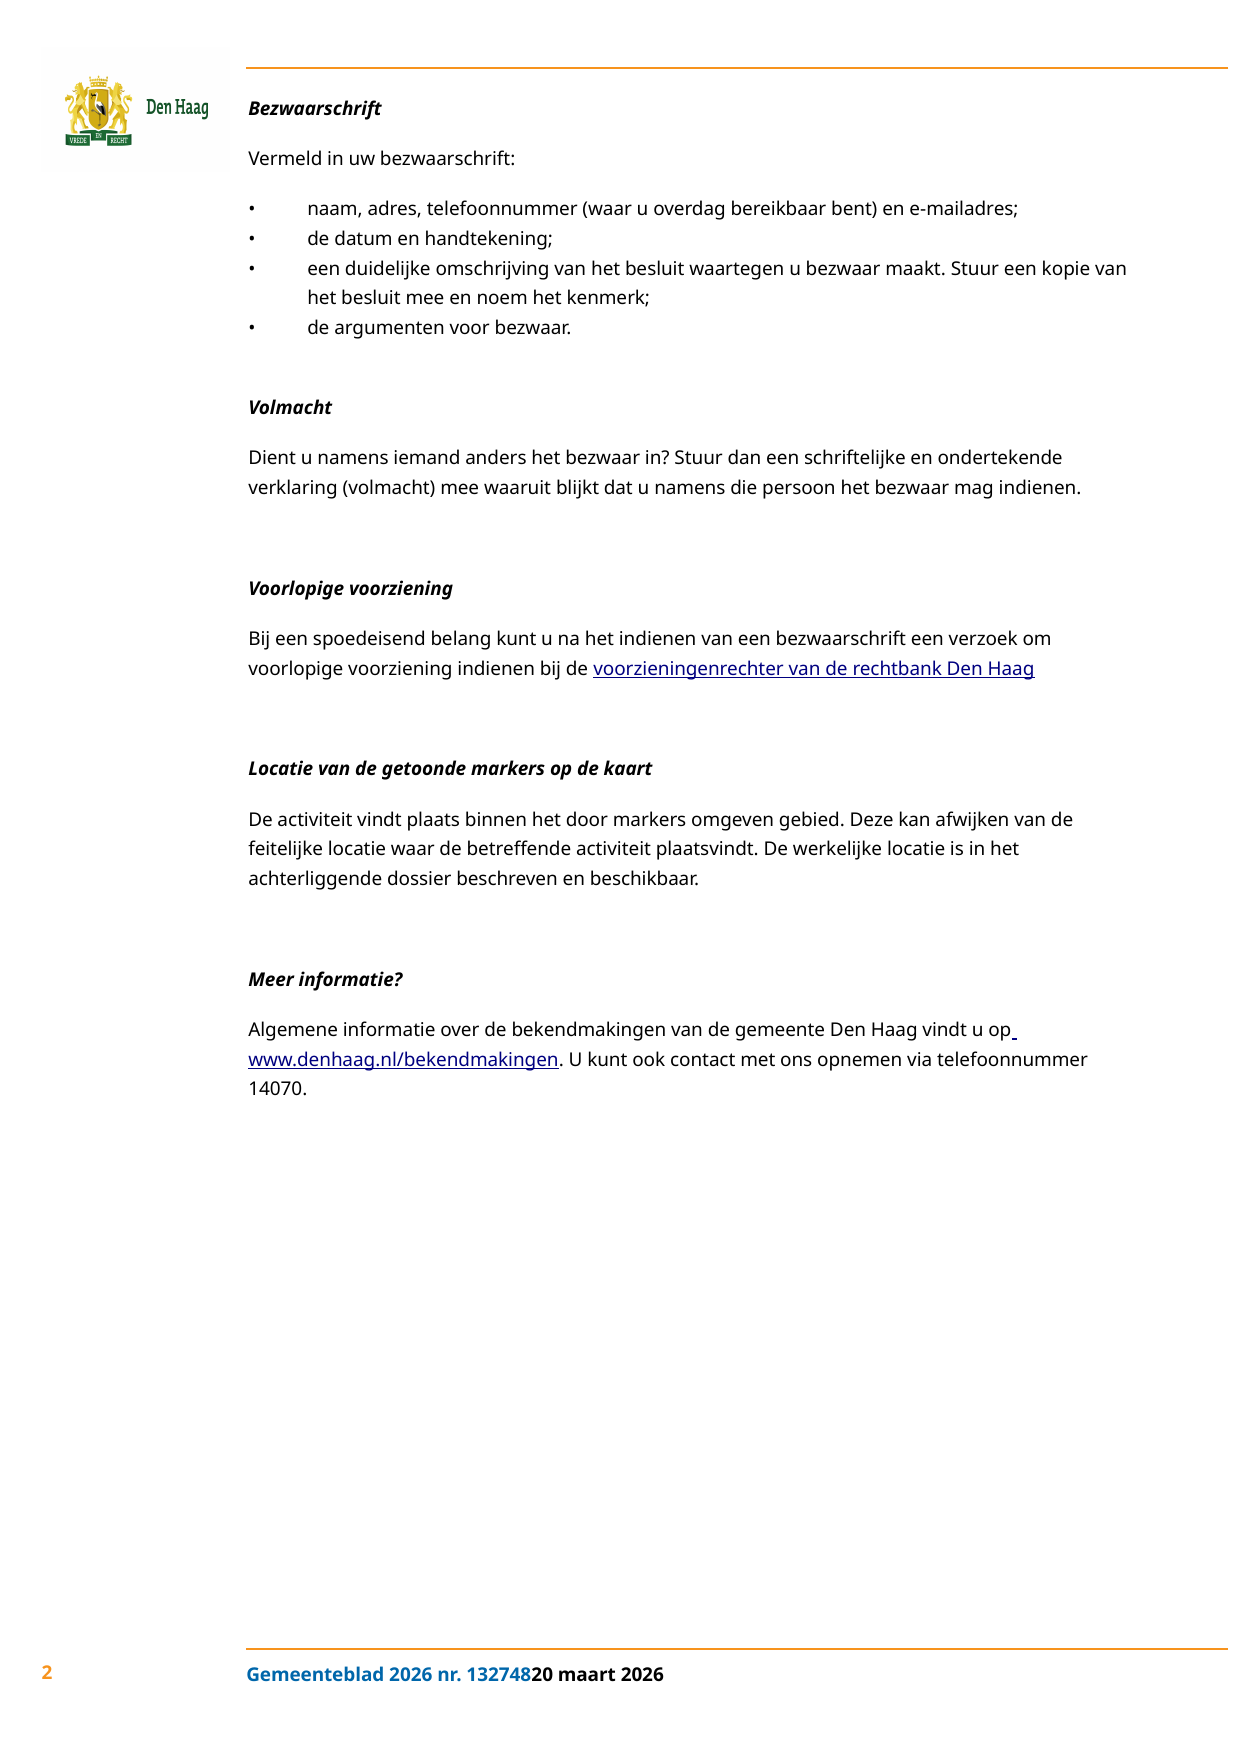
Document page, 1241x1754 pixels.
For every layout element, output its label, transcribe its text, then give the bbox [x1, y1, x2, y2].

list naam, adres, telefoonnummer (waar u overdag bereikbaar bent) en e-mailadres; [248, 196, 1152, 221]
text Bij een spoedeisend belang kunt u na het indienen van een bezwaarschrift een verzoek om voorlopige voorziening indienen bij de voorzieningenrechter van de rechtbank Den Haag [248, 625, 1152, 681]
picture [41, 47, 231, 172]
list een duidelijke omschrijving van het besluit waartegen u bezwaar maakt. Stuur een kopie van het besluit mee en noem het kenmerk; [248, 255, 1152, 310]
text Algemene informatie over de bekendmakingen van de gemeente Den Haag vindt u op www.denhaag.nl/bekendmakingen. U kunt ook contact met ons opnemen via telefoonnummer 14070. [248, 1016, 1152, 1101]
text Meer informatie? [248, 966, 1152, 992]
text De activiteit vindt plaats binnen het door markers omgeven gebied. Deze kan afwijken van de feitelijke locatie waar de betreffende activiteit plaatsvindt. De werkelijke locatie is in het achterliggende dossier beschreven en beschikbaar. [248, 806, 1152, 891]
list de datum en handtekening; [248, 225, 1152, 251]
text Dient u namens iemand anders het bezwaar in? Stuur dan een schriftelijke en ondertekende verklaring (volmacht) mee waaruit blijkt dat u namens die persoon het bezwaar mag indienen. [248, 444, 1152, 500]
text Locatie van de getoonde markers op de kaart [248, 756, 1152, 781]
text Voorlopige voorziening [248, 575, 1152, 601]
text Vermeld in uw bezwaarschrift: [248, 145, 1152, 171]
text Bezwaarschrift [248, 95, 1152, 121]
text Volmacht [248, 394, 1152, 420]
list de argumenten voor bezwaar. [248, 314, 1152, 340]
